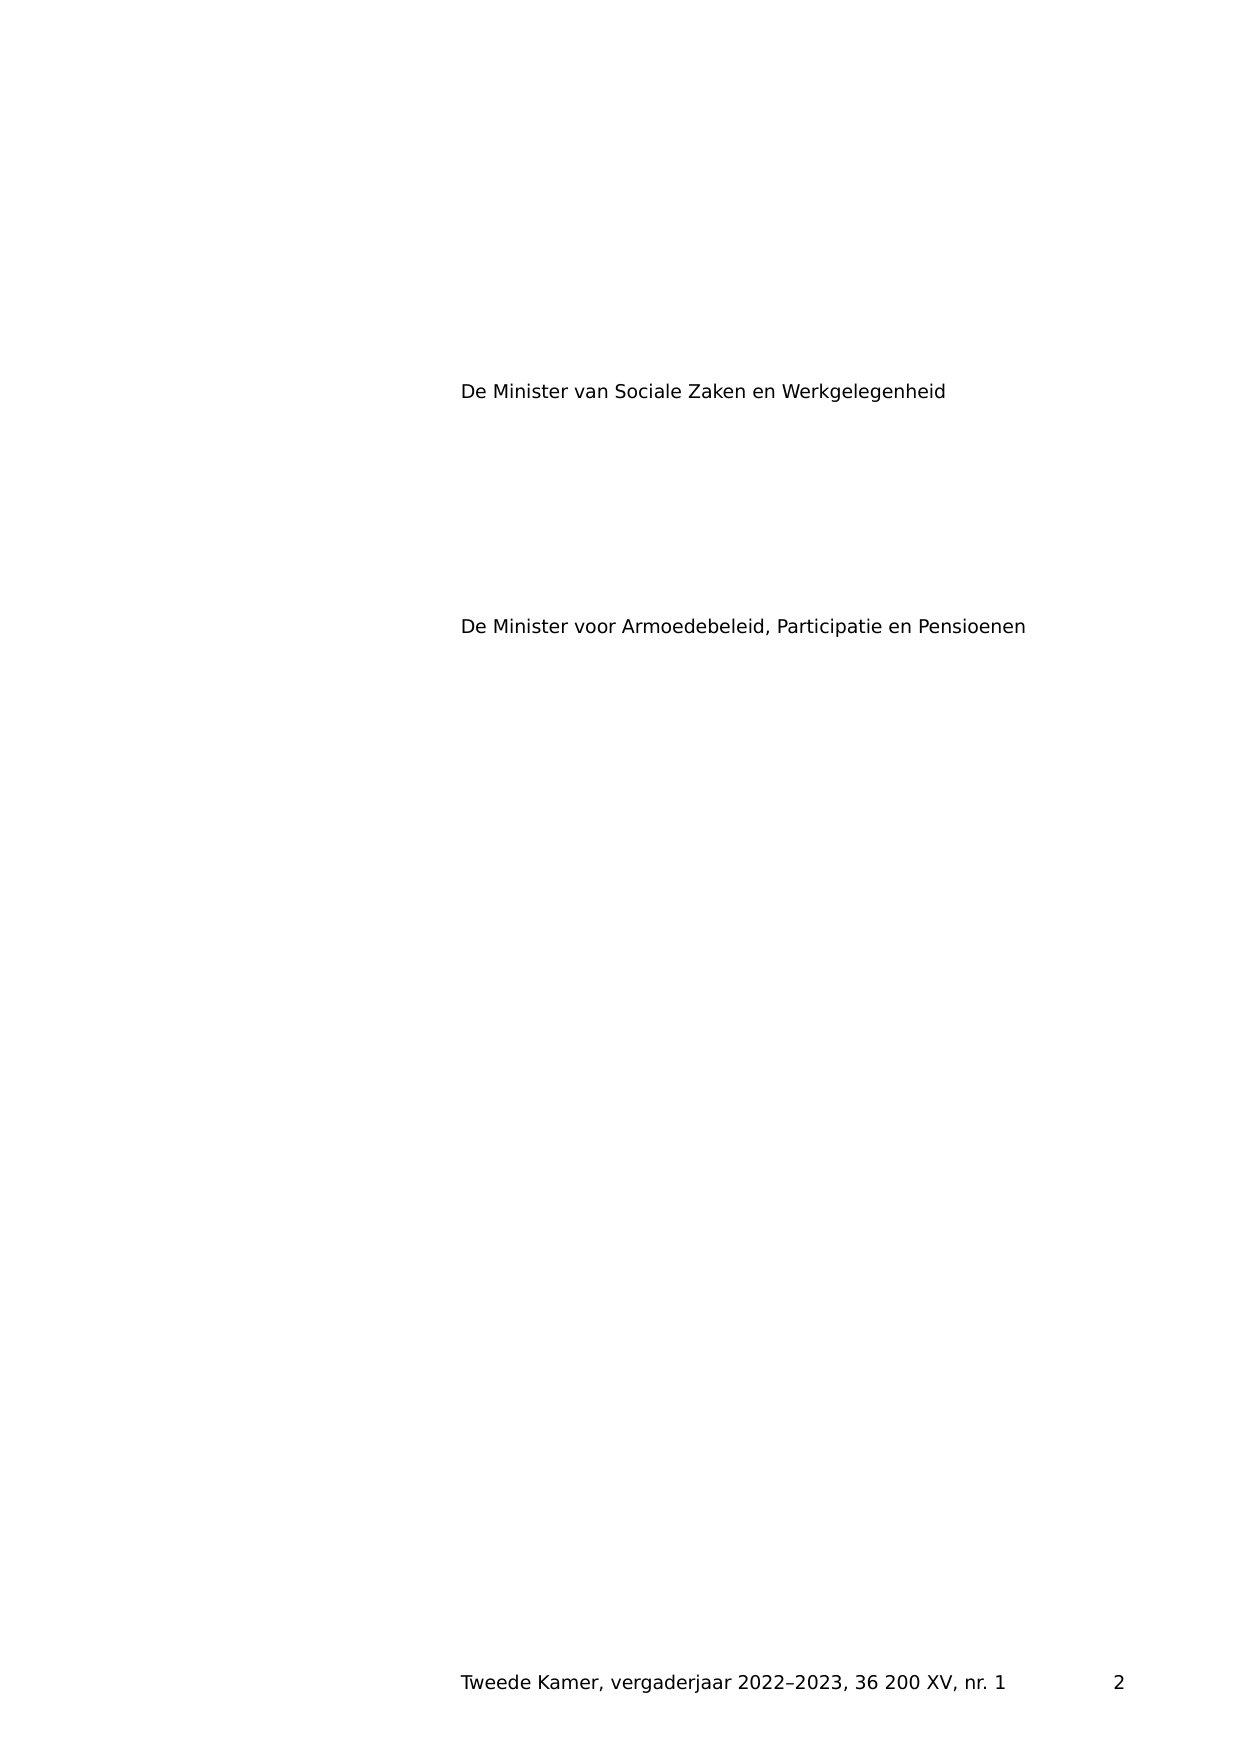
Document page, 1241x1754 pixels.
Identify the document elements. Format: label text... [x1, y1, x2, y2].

text De Minister voor Armoedebeleid, Participatie en Pensioenen [461, 616, 1125, 638]
text De Minister van Sociale Zaken en Werkgelegenheid [461, 381, 1125, 403]
